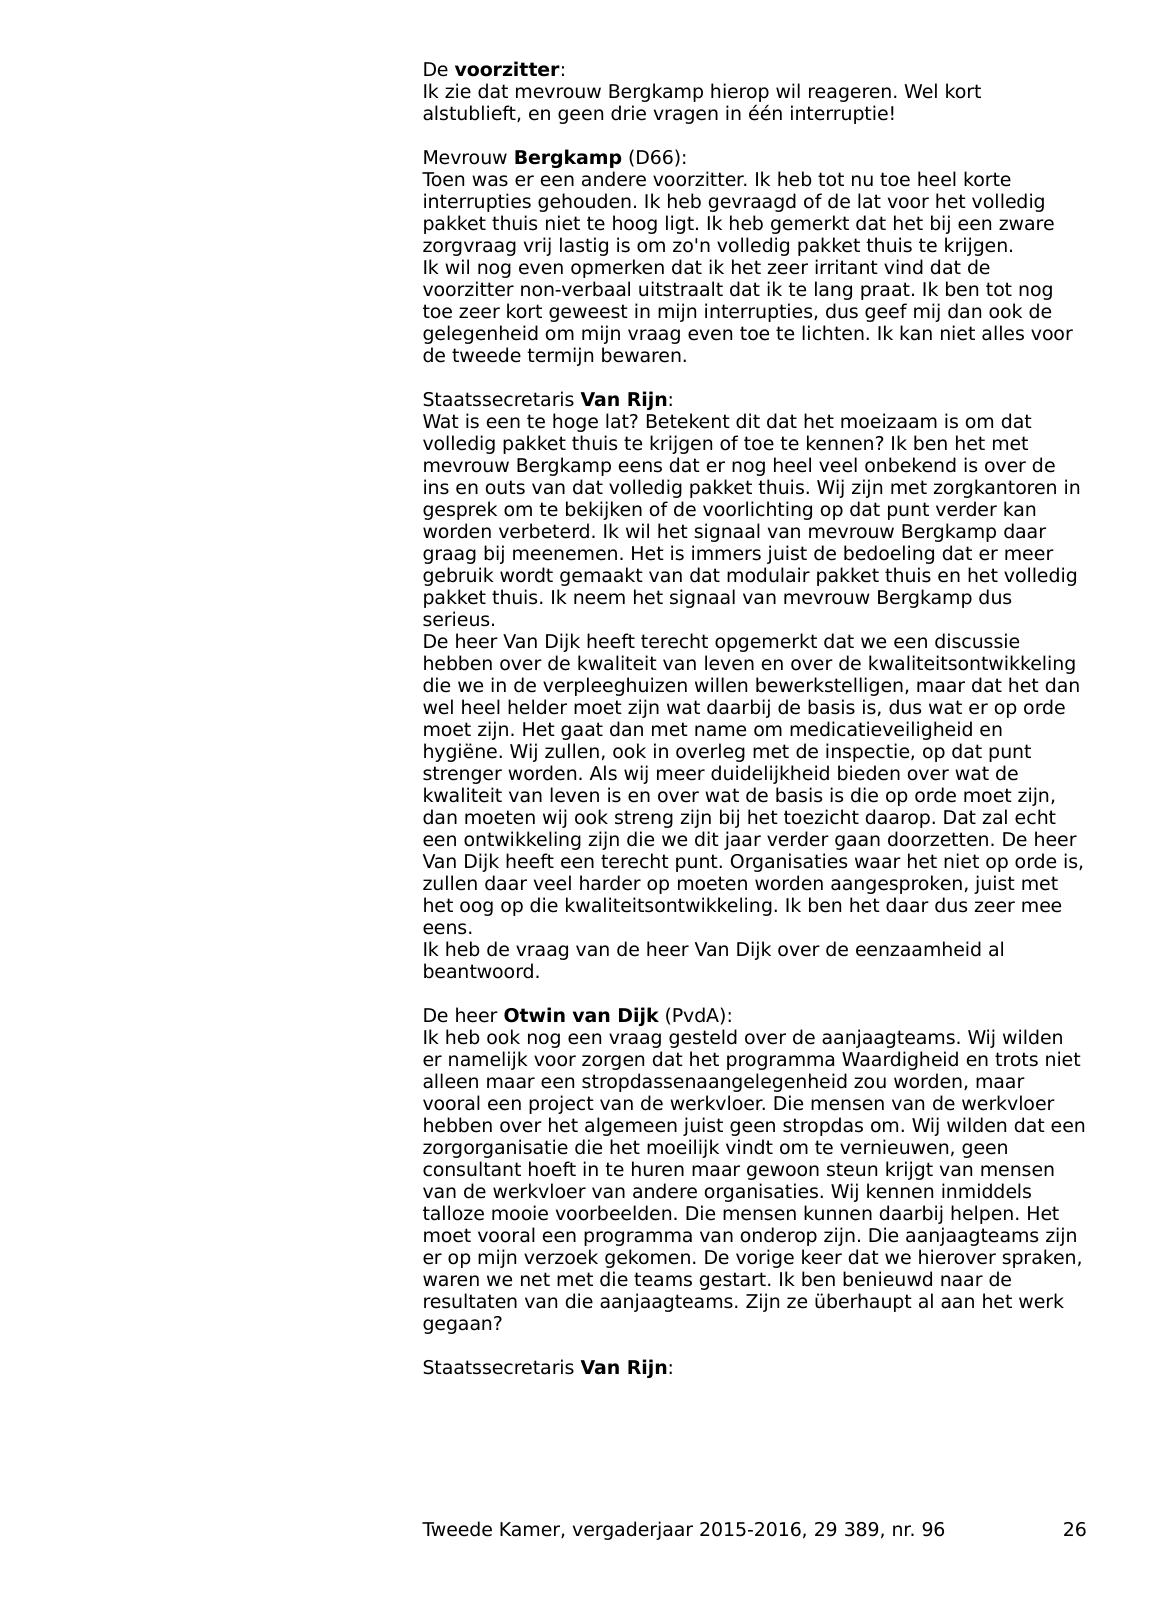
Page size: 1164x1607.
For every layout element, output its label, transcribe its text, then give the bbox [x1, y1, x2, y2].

text Ik heb de vraag van de heer Van Dijk over de eenzaamheid al beantwoord. [422, 939, 1087, 983]
text Staatssecretaris Van Rijn: [422, 1357, 1087, 1379]
text Toen was er een andere voorzitter. Ik heb tot nu toe heel korte interrupties gehouden. Ik heb gevraagd of de lat voor het volledig pakket thuis niet te hoog ligt. Ik heb gemerkt dat het bij een zware zorgvraag vrij lastig is om zo'n volledig pakket thuis te krijgen. [422, 169, 1087, 257]
text Staatssecretaris Van Rijn: [422, 389, 1087, 411]
text De voorzitter: [422, 59, 1087, 81]
text Wat is een te hoge lat? Betekent dit dat het moeizaam is om dat volledig pakket thuis te krijgen of toe te kennen? Ik ben het met mevrouw Bergkamp eens dat er nog heel veel onbekend is over de ins en outs van dat volledig pakket thuis. Wij zijn met zorgkantoren in gesprek om te bekijken of de voorlichting op dat punt verder kan worden verbeterd. Ik wil het signaal van mevrouw Bergkamp daar graag bij meenemen. Het is immers juist de bedoeling dat er meer gebruik wordt gemaakt van dat modulair pakket thuis en het volledig pakket thuis. Ik neem het signaal van mevrouw Bergkamp dus serieus. [422, 411, 1087, 631]
text Ik heb ook nog een vraag gesteld over de aanjaagteams. Wij wilden er namelijk voor zorgen dat het programma Waardigheid en trots niet alleen maar een stropdassenaangelegenheid zou worden, maar vooral een project van de werkvloer. Die mensen van de werkvloer hebben over het algemeen juist geen stropdas om. Wij wilden dat een zorgorganisatie die het moeilijk vindt om te vernieuwen, geen consultant hoeft in te huren maar gewoon steun krijgt van mensen van de werkvloer van andere organisaties. Wij kennen inmiddels talloze mooie voorbeelden. Die mensen kunnen daarbij helpen. Het moet vooral een programma van onderop zijn. Die aanjaagteams zijn er op mijn verzoek gekomen. De vorige keer dat we hierover spraken, waren we net met die teams gestart. Ik ben benieuwd naar de resultaten van die aanjaagteams. Zijn ze überhaupt al aan het werk gegaan? [422, 1027, 1087, 1334]
text Ik wil nog even opmerken dat ik het zeer irritant vind dat de voorzitter non-verbaal uitstraalt dat ik te lang praat. Ik ben tot nog toe zeer kort geweest in mijn interrupties, dus geef mij dan ook de gelegenheid om mijn vraag even toe te lichten. Ik kan niet alles voor de tweede termijn bewaren. [422, 257, 1087, 367]
text De heer Van Dijk heeft terecht opgemerkt dat we een discussie hebben over de kwaliteit van leven en over de kwaliteitsontwikkeling die we in de verpleeghuizen willen bewerkstelligen, maar dat het dan wel heel helder moet zijn wat daarbij de basis is, dus wat er op orde moet zijn. Het gaat dan met name om medicatieveiligheid en hygiëne. Wij zullen, ook in overleg met de inspectie, op dat punt strenger worden. Als wij meer duidelijkheid bieden over wat de kwaliteit van leven is en over wat de basis is die op orde moet zijn, dan moeten wij ook streng zijn bij het toezicht daarop. Dat zal echt een ontwikkeling zijn die we dit jaar verder gaan doorzetten. De heer Van Dijk heeft een terecht punt. Organisaties waar het niet op orde is, zullen daar veel harder op moeten worden aangesproken, juist met het oog op die kwaliteitsontwikkeling. Ik ben het daar dus zeer mee eens. [422, 631, 1087, 939]
text Ik zie dat mevrouw Bergkamp hierop wil reageren. Wel kort alstublieft, en geen drie vragen in één interruptie! [422, 81, 1087, 125]
text Mevrouw Bergkamp (D66): [422, 147, 1087, 169]
text De heer Otwin van Dijk (PvdA): [422, 1005, 1087, 1027]
